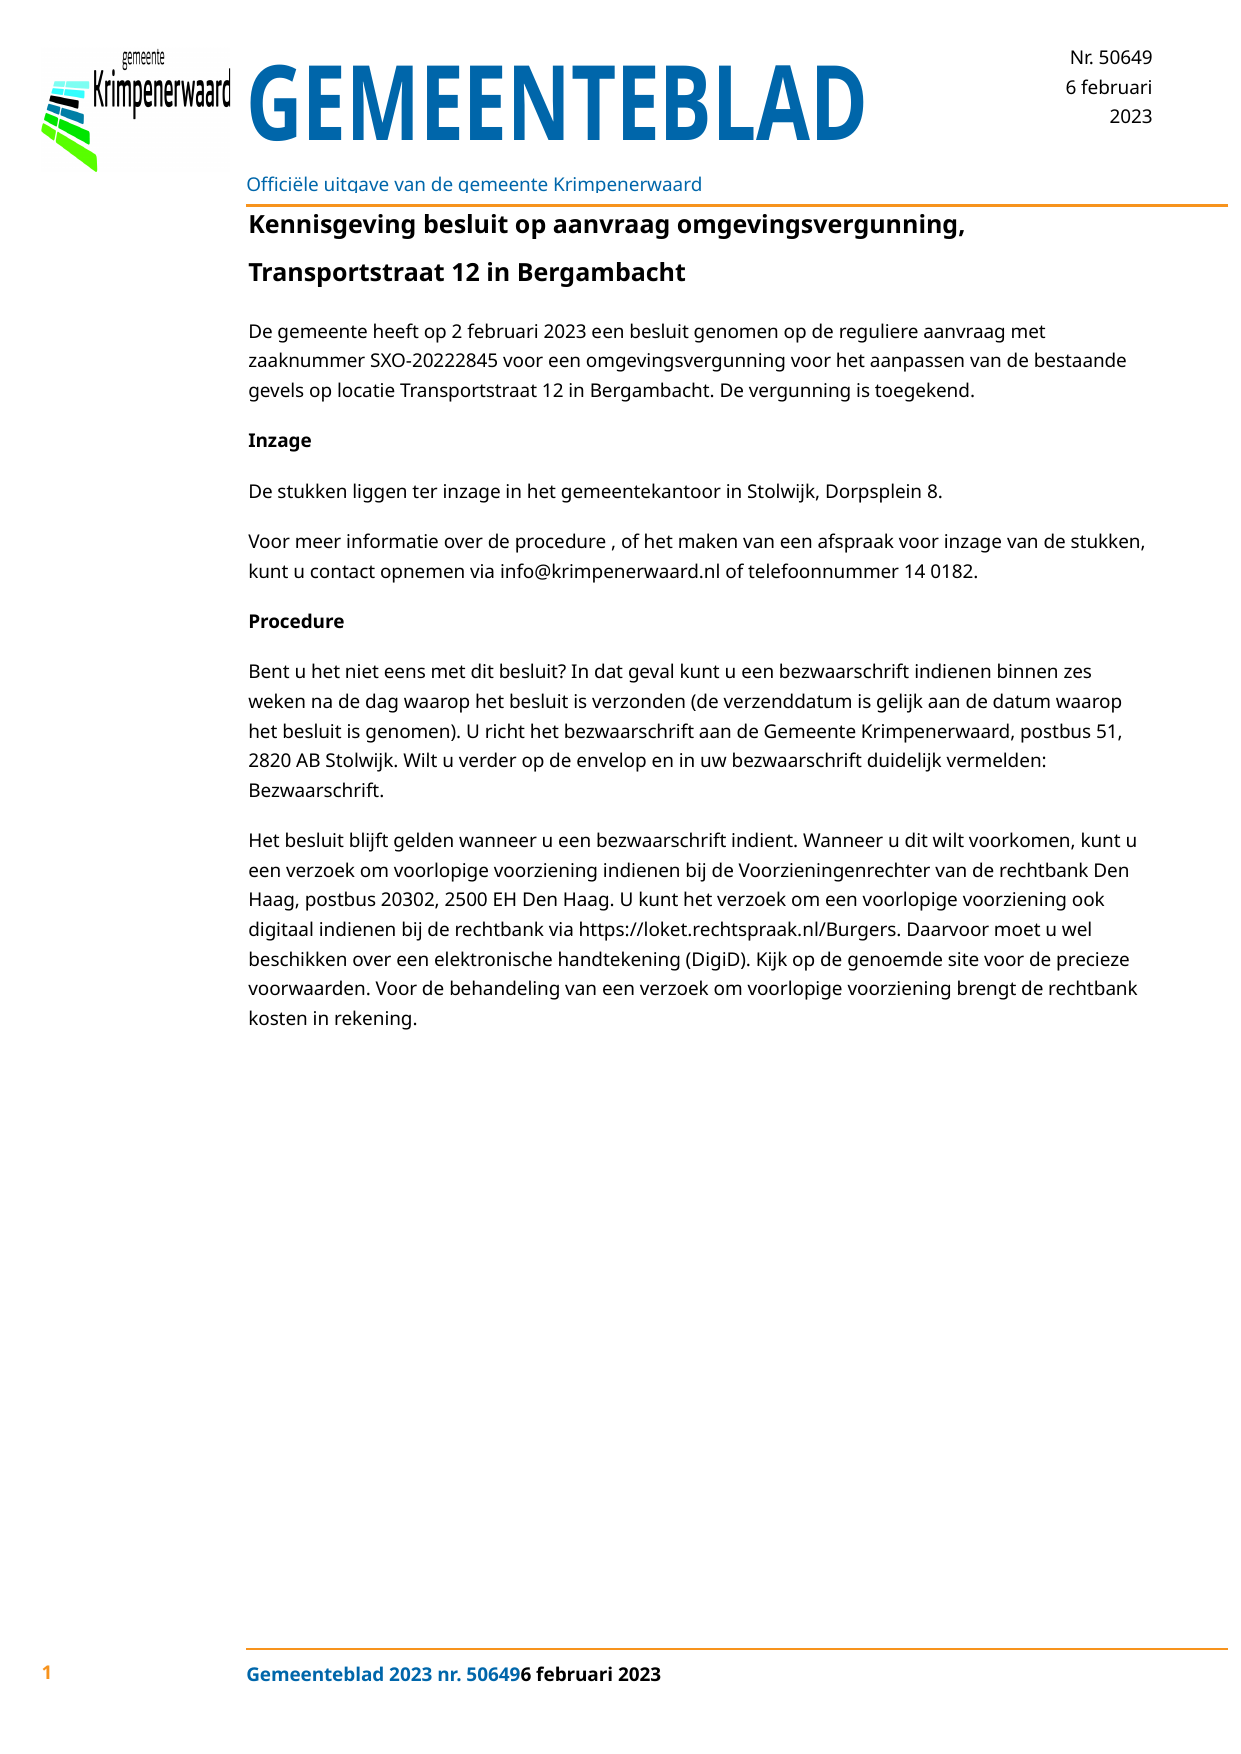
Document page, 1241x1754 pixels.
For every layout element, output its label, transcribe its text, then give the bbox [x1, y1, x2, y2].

text Kennisgeving besluit op aanvraag omgevingsvergunning, Transportstraat 12 in Bergambacht [248, 207, 1152, 288]
text De gemeente heeft op 2 februari 2023 een besluit genomen op de reguliere aanvraag met zaaknummer SXO-20222845 voor een omgevingsvergunning voor het aanpassen van de bestaande gevels op locatie Transportstraat 12 in Bergambacht. De vergunning is toegekend. [248, 318, 1152, 403]
text Procedure [248, 608, 1152, 634]
text Voor meer informatie over de procedure , of het maken van een afspraak voor inzage van de stukken, kunt u contact opnemen via info@krimpenerwaard.nl of telefoonnummer 14 0182. [248, 528, 1152, 584]
text Bent u het niet eens met dit besluit? In dat geval kunt u een bezwaarschrift indienen binnen zes weken na de dag waarop het besluit is verzonden (de verzenddatum is gelijk aan de datum waarop het besluit is genomen). U richt het bezwaarschrift aan de Gemeente Krimpenerwaard, postbus 51, 2820 AB Stolwijk. Wilt u verder op de envelop en in uw bezwaarschrift duidelijk vermelden: Bezwaarschrift. [248, 659, 1152, 803]
text Inzage [248, 427, 1152, 453]
text Het besluit blijft gelden wanneer u een bezwaarschrift indient. Wanneer u dit wilt voorkomen, kunt u een verzoek om voorlopige voorziening indienen bij de Voorzieningenrechter van de rechtbank Den Haag, postbus 20302, 2500 EH Den Haag. U kunt het verzoek om een voorlopige voorziening ook digitaal indienen bij de rechtbank via https://loket.rechtspraak.nl/Burgers. Daarvoor moet u wel beschikken over een elektronische handtekening (DigiD). Kijk op de genoemde site voor de precieze voorwaarden. Voor de behandeling van een verzoek om voorlopige voorziening brengt de rechtbank kosten in rekening. [248, 827, 1152, 1031]
text De stukken liggen ter inzage in het gemeentekantoor in Stolwijk, Dorpsplein 8. [248, 478, 1152, 504]
picture [41, 47, 231, 172]
